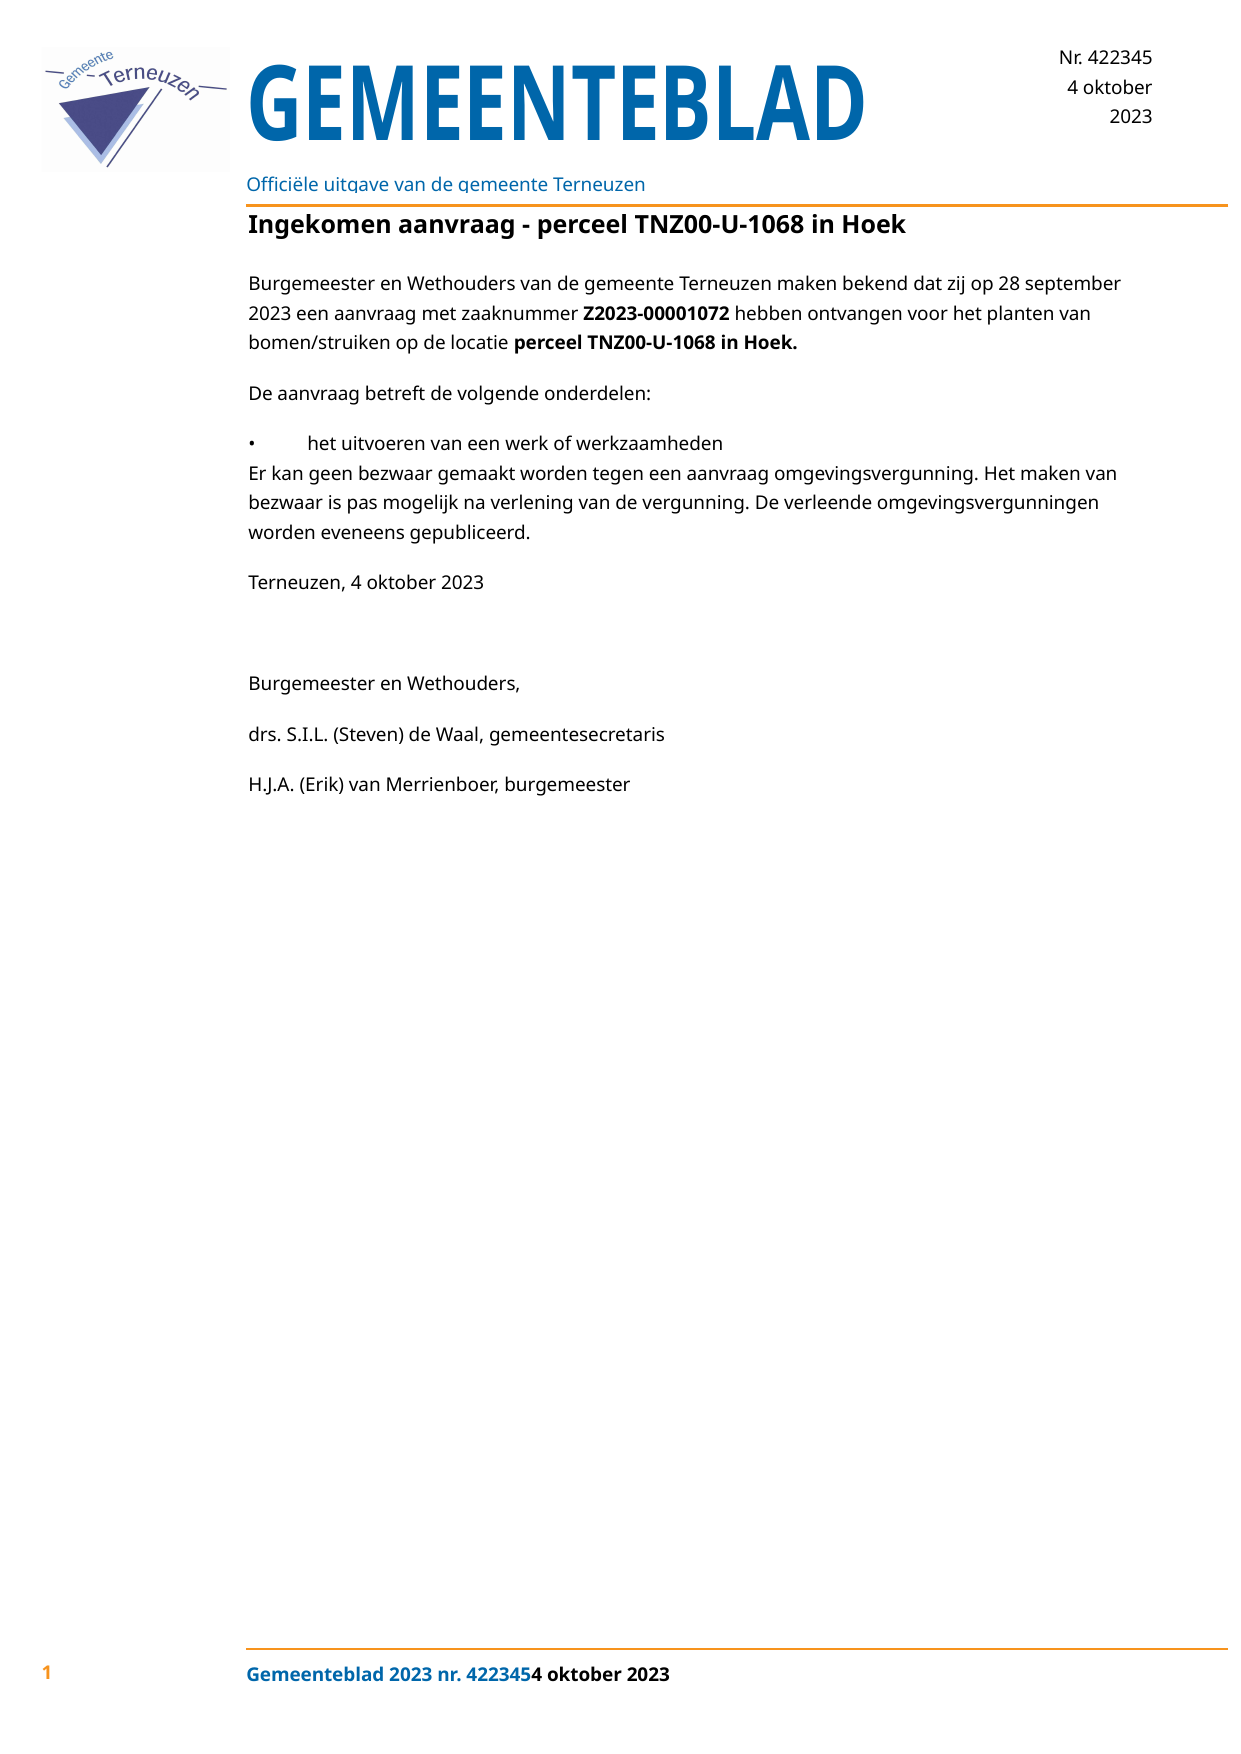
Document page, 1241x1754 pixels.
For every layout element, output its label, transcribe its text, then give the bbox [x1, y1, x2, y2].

list het uitvoeren van een werk of werkzaamheden [248, 430, 1152, 456]
text Burgemeester en Wethouders van de gemeente Terneuzen maken bekend dat zij op 28 september 2023 een aanvraag met zaaknummer Z2023-00001072 hebben ontvangen voor het planten van bomen/struiken op de locatie perceel TNZ00-U-1068 in Hoek. [248, 270, 1152, 355]
text Burgemeester en Wethouders, [248, 670, 1152, 696]
picture [41, 47, 231, 172]
text drs. S.I.L. (Steven) de Waal, gemeentesecretaris [248, 721, 1152, 746]
text Er kan geen bezwaar gemaakt worden tegen een aanvraag omgevingsvergunning. Het maken van bezwaar is pas mogelijk na verlening van de vergunning. De verleende omgevingsvergunningen worden eveneens gepubliceerd. [248, 460, 1152, 545]
text Terneuzen, 4 oktober 2023 [248, 569, 1152, 595]
text De aanvraag betreft de volgende onderdelen: [248, 380, 1152, 406]
text H.J.A. (Erik) van Merrienboer, burgemeester [248, 771, 1152, 797]
text Ingekomen aanvraag - perceel TNZ00-U-1068 in Hoek [248, 207, 1152, 241]
